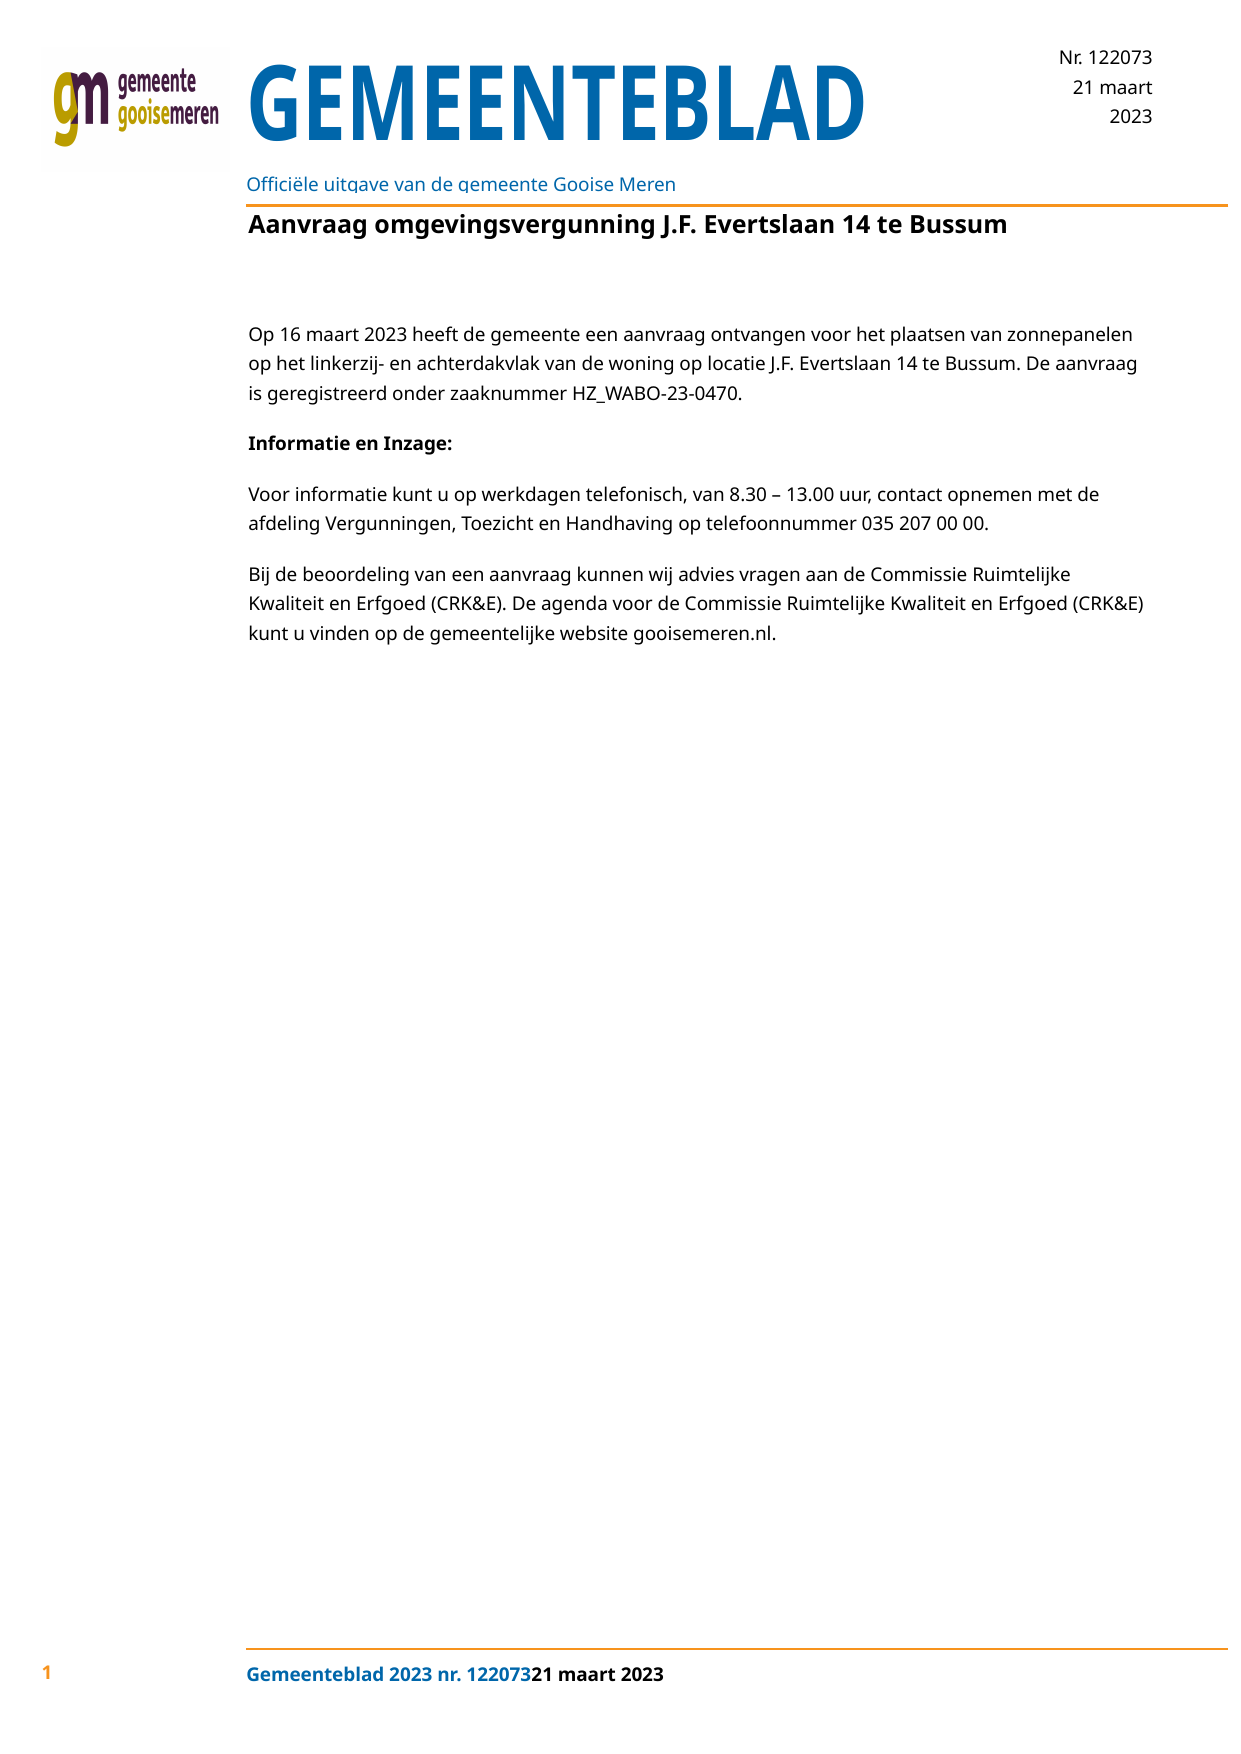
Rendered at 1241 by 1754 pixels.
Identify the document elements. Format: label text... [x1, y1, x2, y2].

text Op 16 maart 2023 heeft de gemeente een aanvraag ontvangen voor het plaatsen van zonnepanelen op het linkerzij- en achterdakvlak van de woning op locatie J.F. Evertslaan 14 te Bussum. De aanvraag is geregistreerd onder zaaknummer HZ_WABO-23-0470. [248, 321, 1152, 406]
picture [41, 47, 231, 172]
text Informatie en Inzage: [248, 430, 1152, 456]
text Bij de beoordeling van een aanvraag kunnen wij advies vragen aan de Commissie Ruimtelijke Kwaliteit en Erfgoed (CRK&E). De agenda voor de Commissie Ruimtelijke Kwaliteit en Erfgoed (CRK&E) kunt u vinden op de gemeentelijke website gooisemeren.nl. [248, 561, 1152, 646]
text Aanvraag omgevingsvergunning J.F. Evertslaan 14 te Bussum [248, 207, 1152, 241]
text Voor informatie kunt u op werkdagen telefonisch, van 8.30 – 13.00 uur, contact opnemen met de afdeling Vergunningen, Toezicht en Handhaving op telefoonnummer 035 207 00 00. [248, 481, 1152, 536]
